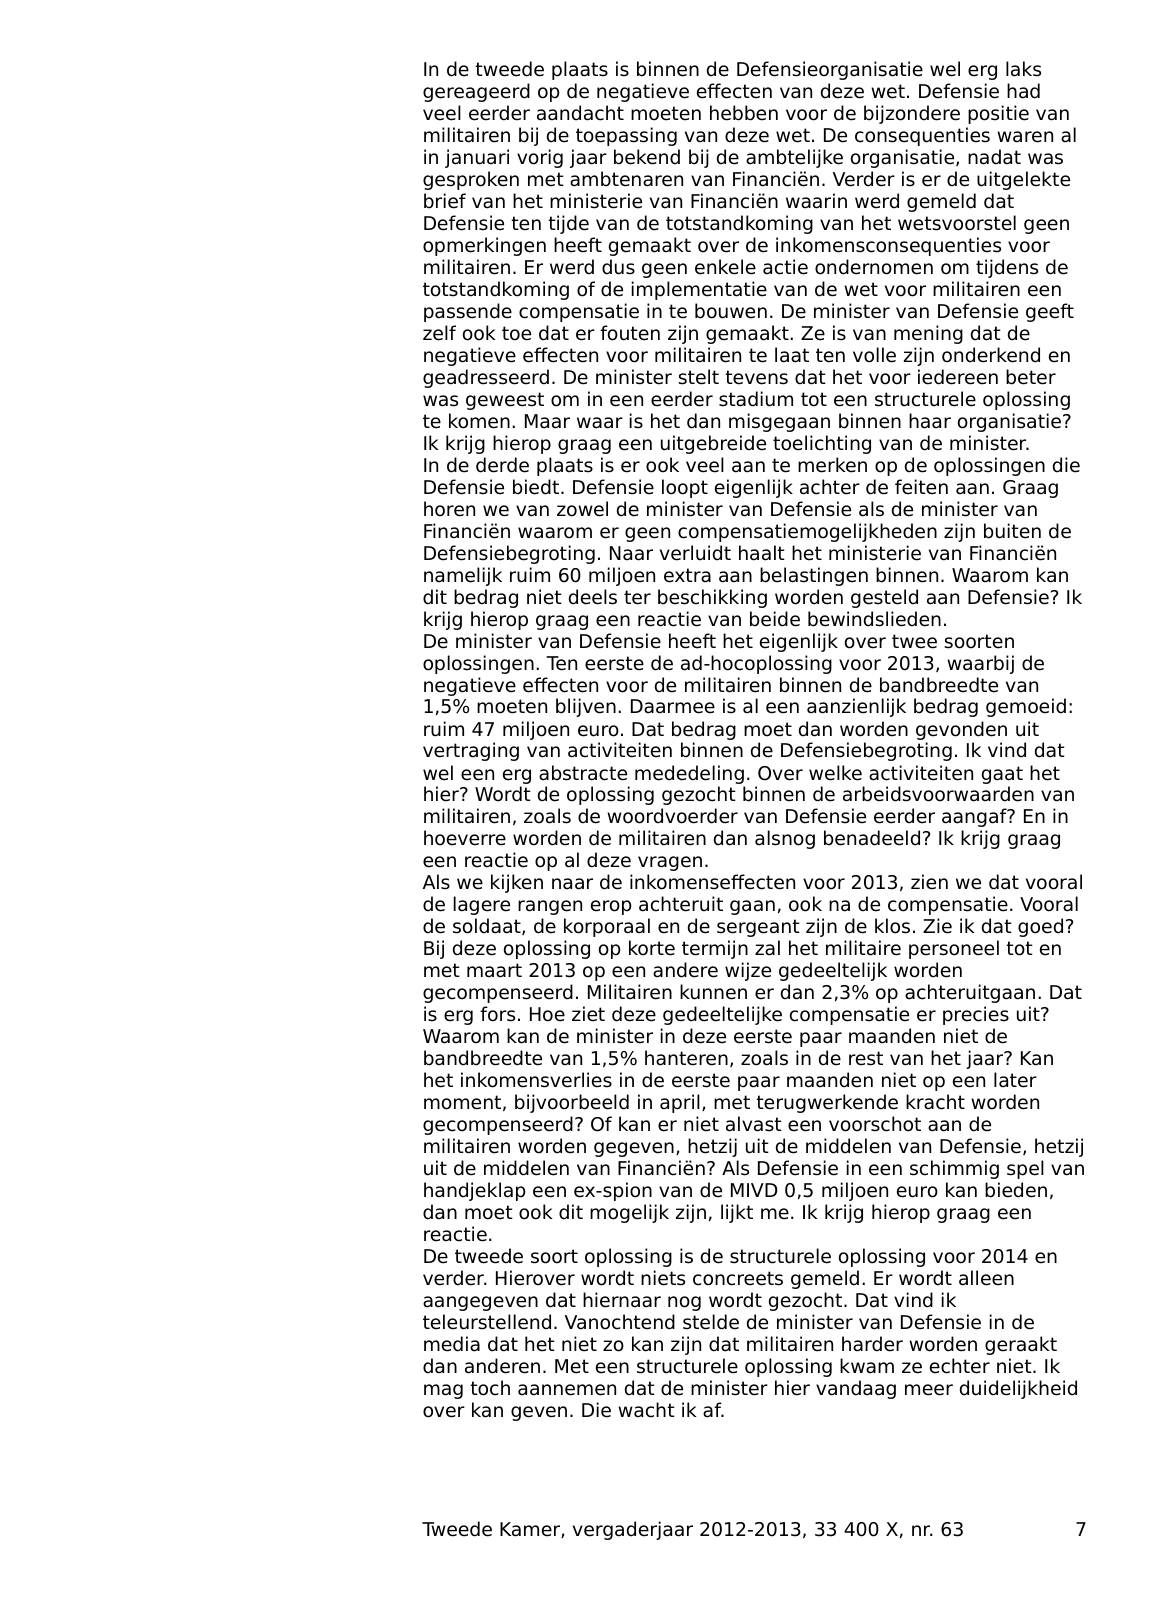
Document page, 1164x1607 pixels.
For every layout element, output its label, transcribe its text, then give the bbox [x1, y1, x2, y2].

text Bij deze oplossing op korte termijn zal het militaire personeel tot en met maart 2013 op een andere wijze gedeeltelijk worden gecompenseerd. Militairen kunnen er dan 2,3% op achteruitgaan. Dat is erg fors. Hoe ziet deze gedeeltelijke compensatie er precies uit? Waarom kan de minister in deze eerste paar maanden niet de bandbreedte van 1,5% hanteren, zoals in de rest van het jaar? Kan het inkomensverlies in de eerste paar maanden niet op een later moment, bijvoorbeeld in april, met terugwerkende kracht worden gecompenseerd? Of kan er niet alvast een voorschot aan de militairen worden gegeven, hetzij uit de middelen van Defensie, hetzij uit de middelen van Financiën? Als Defensie in een schimmig spel van handjeklap een ex-spion van de MIVD 0,5 miljoen euro kan bieden, dan moet ook dit mogelijk zijn, lijkt me. Ik krijg hierop graag een reactie. [422, 938, 1087, 1246]
text Als we kijken naar de inkomenseffecten voor 2013, zien we dat vooral de lagere rangen erop achteruit gaan, ook na de compensatie. Vooral de soldaat, de korporaal en de sergeant zijn de klos. Zie ik dat goed? [422, 872, 1087, 938]
text In de tweede plaats is binnen de Defensieorganisatie wel erg laks gereageerd op de negatieve effecten van deze wet. Defensie had veel eerder aandacht moeten hebben voor de bijzondere positie van militairen bij de toepassing van deze wet. De consequenties waren al in januari vorig jaar bekend bij de ambtelijke organisatie, nadat was gesproken met ambtenaren van Financiën. Verder is er de uitgelekte brief van het ministerie van Financiën waarin werd gemeld dat Defensie ten tijde van de totstandkoming van het wetsvoorstel geen opmerkingen heeft gemaakt over de inkomensconsequenties voor militairen. Er werd dus geen enkele actie ondernomen om tijdens de totstandkoming of de implementatie van de wet voor militairen een passende compensatie in te bouwen. De minister van Defensie geeft zelf ook toe dat er fouten zijn gemaakt. Ze is van mening dat de negatieve effecten voor militairen te laat ten volle zijn onderkend en geadresseerd. De minister stelt tevens dat het voor iedereen beter was geweest om in een eerder stadium tot een structurele oplossing te komen. Maar waar is het dan misgegaan binnen haar organisatie? Ik krijg hierop graag een uitgebreide toelichting van de minister. [422, 59, 1087, 455]
text De minister van Defensie heeft het eigenlijk over twee soorten oplossingen. Ten eerste de ad-hocoplossing voor 2013, waarbij de negatieve effecten voor de militairen binnen de bandbreedte van 1,5% moeten blijven. Daarmee is al een aanzienlijk bedrag gemoeid: ruim 47 miljoen euro. Dat bedrag moet dan worden gevonden uit vertraging van activiteiten binnen de Defensiebegroting. Ik vind dat wel een erg abstracte mededeling. Over welke activiteiten gaat het hier? Wordt de oplossing gezocht binnen de arbeidsvoorwaarden van militairen, zoals de woordvoerder van Defensie eerder aangaf? En in hoeverre worden de militairen dan alsnog benadeeld? Ik krijg graag een reactie op al deze vragen. [422, 631, 1087, 872]
text De tweede soort oplossing is de structurele oplossing voor 2014 en verder. Hierover wordt niets concreets gemeld. Er wordt alleen aangegeven dat hiernaar nog wordt gezocht. Dat vind ik teleurstellend. Vanochtend stelde de minister van Defensie in de media dat het niet zo kan zijn dat militairen harder worden geraakt dan anderen. Met een structurele oplossing kwam ze echter niet. Ik mag toch aannemen dat de minister hier vandaag meer duidelijkheid over kan geven. Die wacht ik af. [422, 1246, 1087, 1422]
text In de derde plaats is er ook veel aan te merken op de oplossingen die Defensie biedt. Defensie loopt eigenlijk achter de feiten aan. Graag horen we van zowel de minister van Defensie als de minister van Financiën waarom er geen compensatiemogelijkheden zijn buiten de Defensiebegroting. Naar verluidt haalt het ministerie van Financiën namelijk ruim 60 miljoen extra aan belastingen binnen. Waarom kan dit bedrag niet deels ter beschikking worden gesteld aan Defensie? Ik krijg hierop graag een reactie van beide bewindslieden. [422, 455, 1087, 631]
